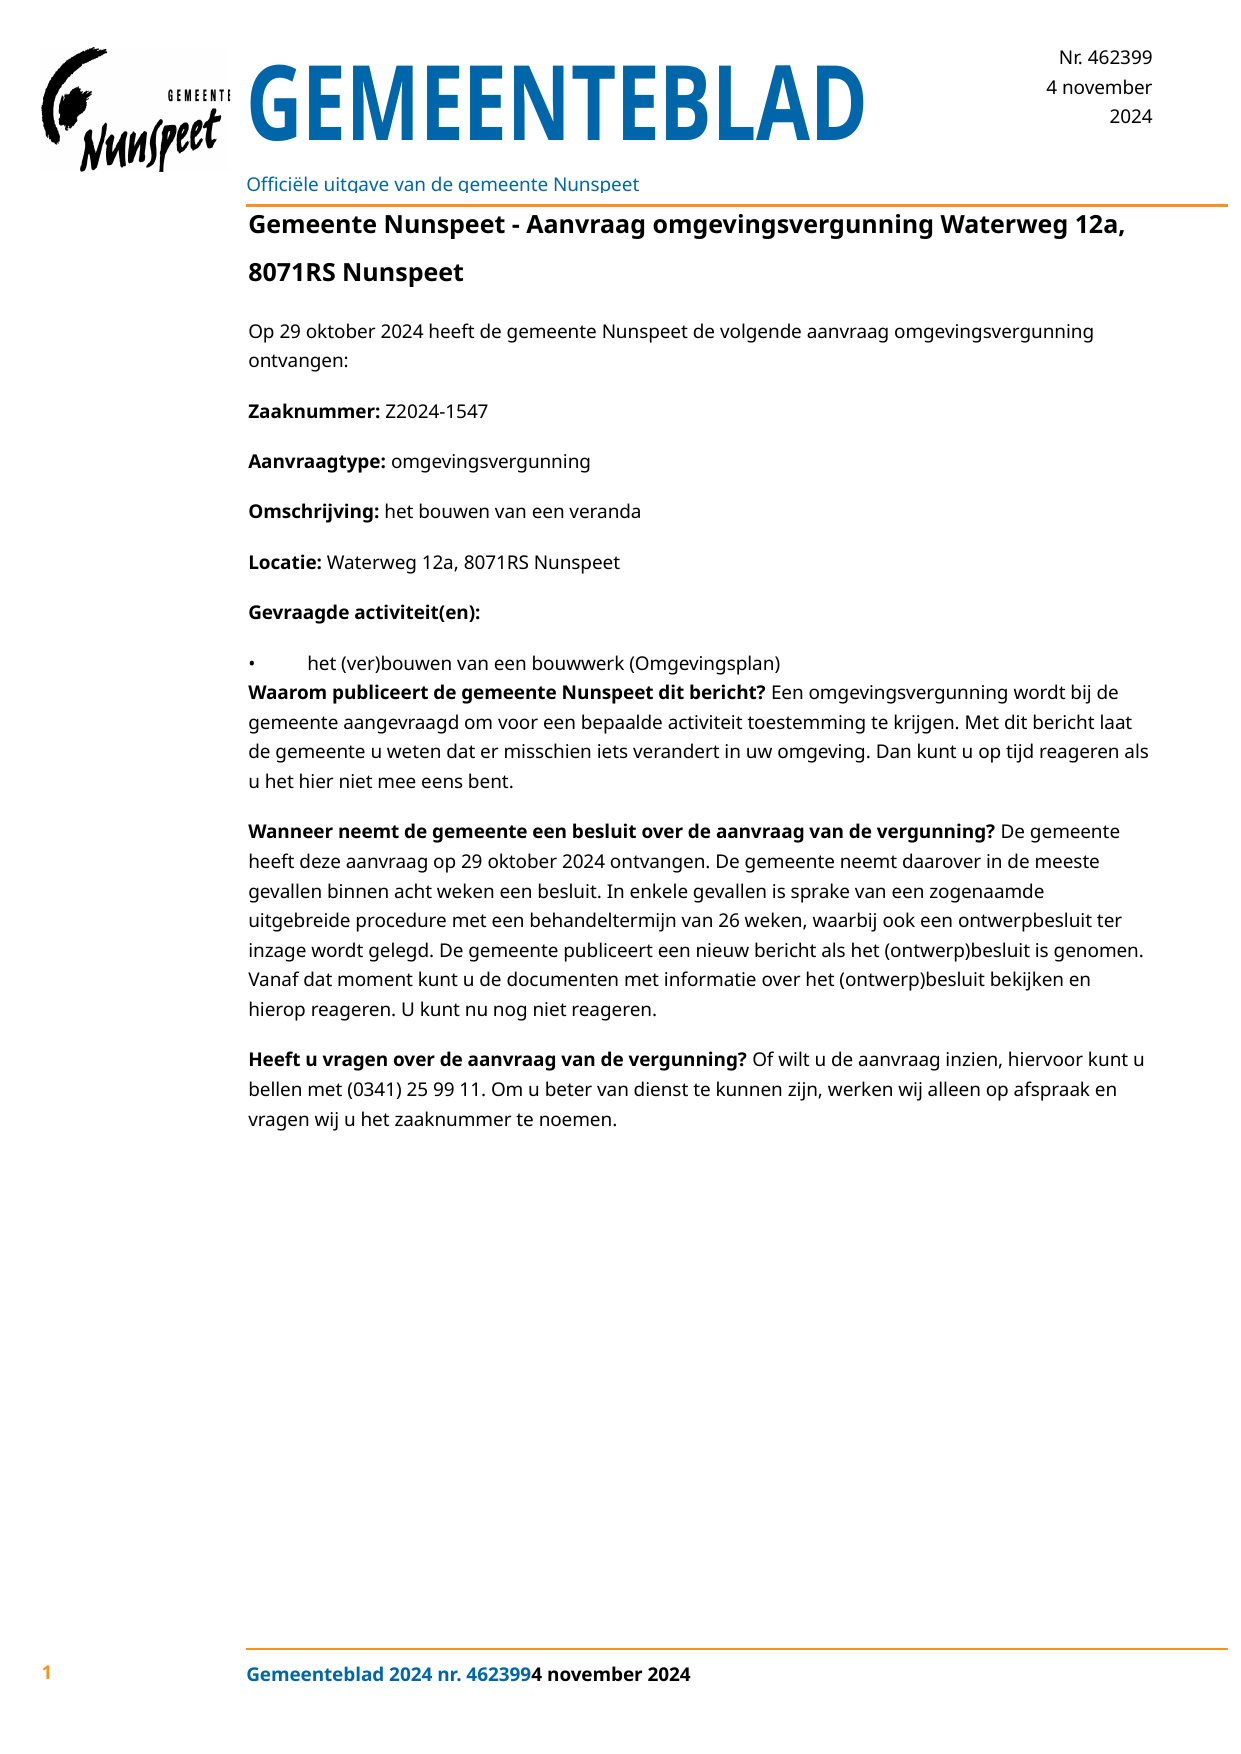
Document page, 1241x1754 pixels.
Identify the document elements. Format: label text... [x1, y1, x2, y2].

text Omschrijving: het bouwen van een veranda [248, 499, 1152, 524]
list het (ver)bouwen van een bouwwerk (Omgevingsplan) [248, 650, 1152, 676]
text Heeft u vragen over de aanvraag van de vergunning? Of wilt u de aanvraag inzien, hiervoor kunt u bellen met (0341) 25 99 11. Om u beter van dienst te kunnen zijn, werken wij alleen op afspraak en vragen wij u het zaaknummer te noemen. [248, 1047, 1152, 1132]
picture [41, 47, 231, 172]
text Wanneer neemt de gemeente een besluit over de aanvraag van de vergunning? De gemeente heeft deze aanvraag op 29 oktober 2024 ontvangen. De gemeente neemt daarover in de meeste gevallen binnen acht weken een besluit. In enkele gevallen is sprake van een zogenaamde uitgebreide procedure met een behandeltermijn van 26 weken, waarbij ook een ontwerpbesluit ter inzage wordt gelegd. De gemeente publiceert een nieuw bericht als het (ontwerp)besluit is genomen. Vanaf dat moment kunt u de documenten met informatie over het (ontwerp)besluit bekijken en hierop reageren. U kunt nu nog niet reageren. [248, 819, 1152, 1022]
text Locatie: Waterweg 12a, 8071RS Nunspeet [248, 549, 1152, 575]
text Zaaknummer: Z2024-1547 [248, 398, 1152, 424]
text Gemeente Nunspeet - Aanvraag omgevingsvergunning Waterweg 12a, 8071RS Nunspeet [248, 207, 1152, 288]
text Gevraagde activiteit(en): [248, 599, 1152, 625]
text Op 29 oktober 2024 heeft de gemeente Nunspeet de volgende aanvraag omgevingsvergunning ontvangen: [248, 318, 1152, 373]
text Waarom publiceert de gemeente Nunspeet dit bericht? Een omgevingsvergunning wordt bij de gemeente aangevraagd om voor een bepaalde activiteit toestemming te krijgen. Met dit bericht laat de gemeente u weten dat er misschien iets verandert in uw omgeving. Dan kunt u op tijd reageren als u het hier niet mee eens bent. [248, 679, 1152, 794]
text Aanvraagtype: omgevingsvergunning [248, 448, 1152, 474]
